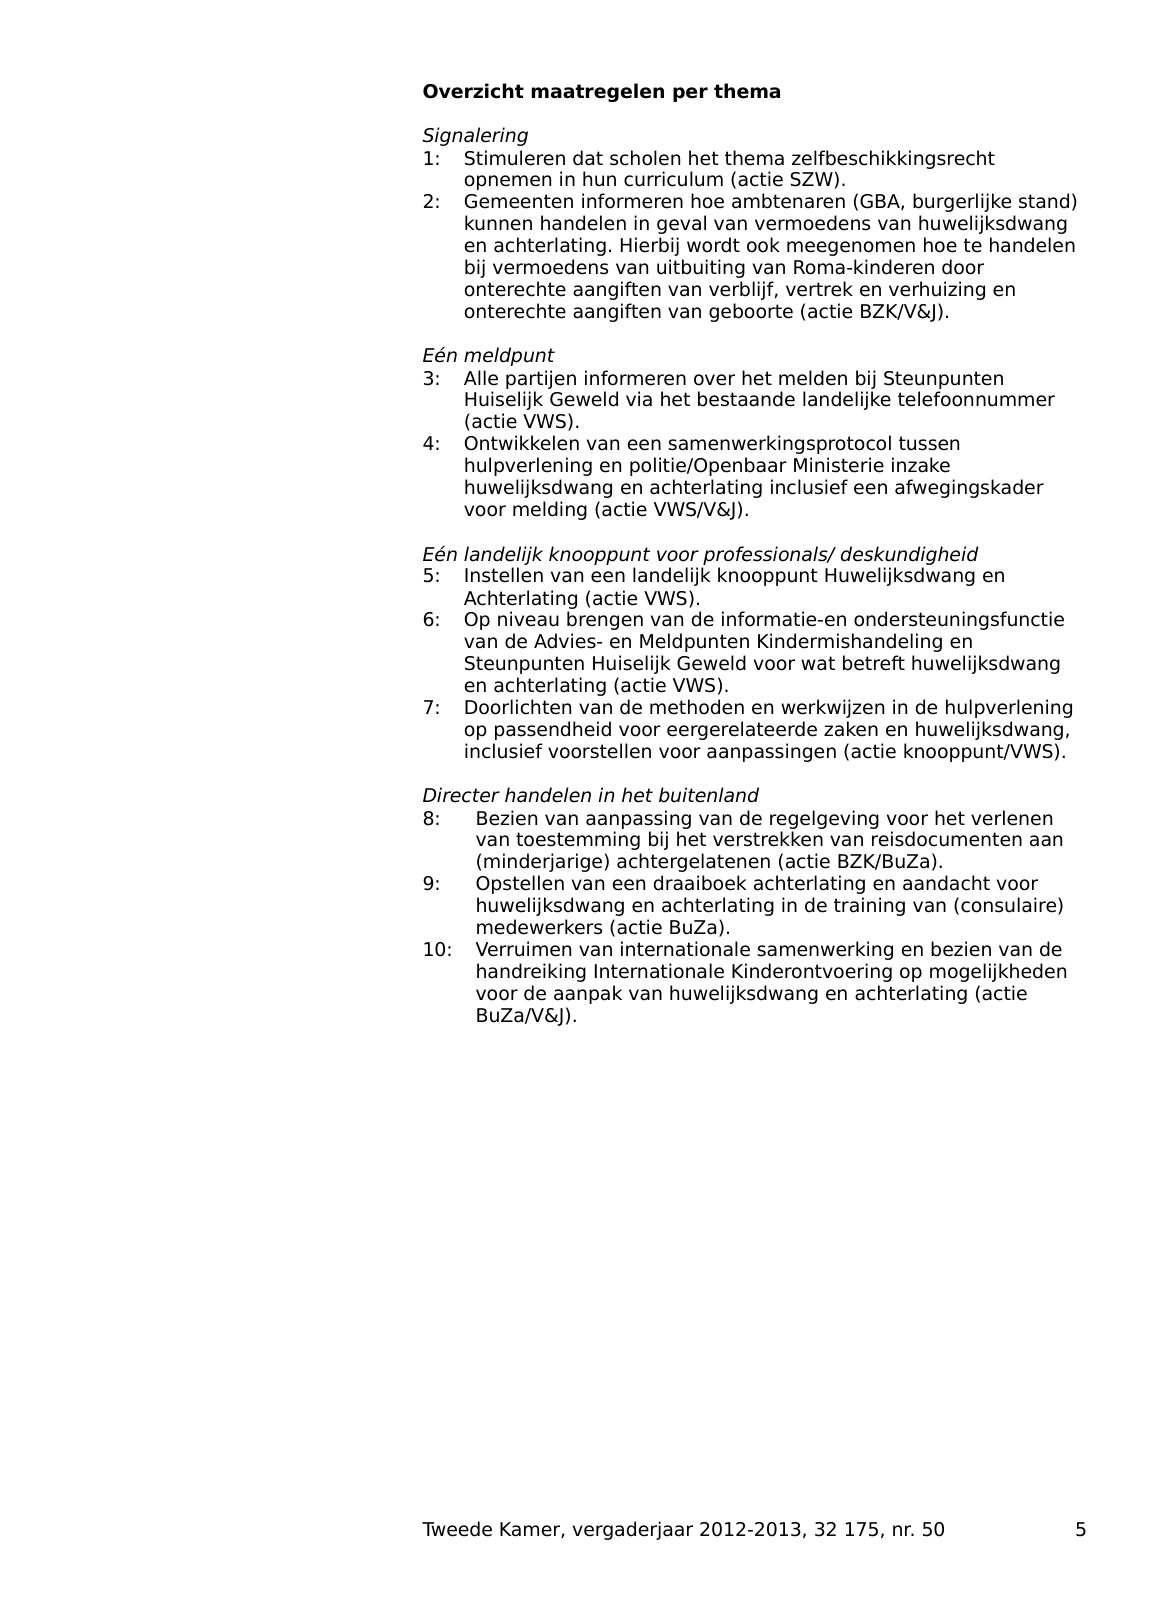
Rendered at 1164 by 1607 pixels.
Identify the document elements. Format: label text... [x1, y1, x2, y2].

subtitle Eén meldpunt [422, 345, 1087, 367]
text 1: Stimuleren dat scholen het thema zelfbeschikkingsrecht opnemen in hun curriculum (actie SZW). [422, 147, 1087, 191]
text 9: Opstellen van een draaiboek achterlating en aandacht voor huwelijksdwang en achterlating in de training van (consulaire) medewerkers (actie BuZa). [422, 873, 1087, 939]
text 2: Gemeenten informeren hoe ambtenaren (GBA, burgerlijke stand) kunnen handelen in geval van vermoedens van huwelijksdwang en achterlating. Hierbij wordt ook meegenomen hoe te handelen bij vermoedens van uitbuiting van Roma-kinderen door onterechte aangiften van verblijf, vertrek en verhuizing en onterechte aangiften van geboorte (actie BZK/V&J). [422, 191, 1087, 323]
text 6: Op niveau brengen van de informatie-en ondersteuningsfunctie van de Advies- en Meldpunten Kindermishandeling en Steunpunten Huiselijk Geweld voor wat betreft huwelijksdwang en achterlating (actie VWS). [422, 609, 1087, 697]
subtitle Eén landelijk knooppunt voor professionals/ deskundigheid [422, 543, 1087, 565]
subtitle Overzicht maatregelen per thema [422, 81, 1087, 103]
text 8: Bezien van aanpassing van de regelgeving voor het verlenen van toestemming bij het verstrekken van reisdocumenten aan (minderjarige) achtergelatenen (actie BZK/BuZa). [422, 807, 1087, 873]
text 3: Alle partijen informeren over het melden bij Steunpunten Huiselijk Geweld via het bestaande landelijke telefoonnummer (actie VWS). [422, 367, 1087, 433]
text 7: Doorlichten van de methoden en werkwijzen in de hulpverlening op passendheid voor eergerelateerde zaken en huwelijksdwang, inclusief voorstellen voor aanpassingen (actie knooppunt/VWS). [422, 697, 1087, 763]
subtitle Signalering [422, 125, 1087, 147]
text 4: Ontwikkelen van een samenwerkingsprotocol tussen hulpverlening en politie/Openbaar Ministerie inzake huwelijksdwang en achterlating inclusief een afwegingskader voor melding (actie VWS/V&J). [422, 433, 1087, 521]
text 10: Verruimen van internationale samenwerking en bezien van de handreiking Internationale Kinderontvoering op mogelijkheden voor de aanpak van huwelijksdwang en achterlating (actie BuZa/V&J). [422, 939, 1087, 1027]
subtitle Directer handelen in het buitenland [422, 785, 1087, 807]
text 5: Instellen van een landelijk knooppunt Huwelijksdwang en Achterlating (actie VWS). [422, 565, 1087, 609]
